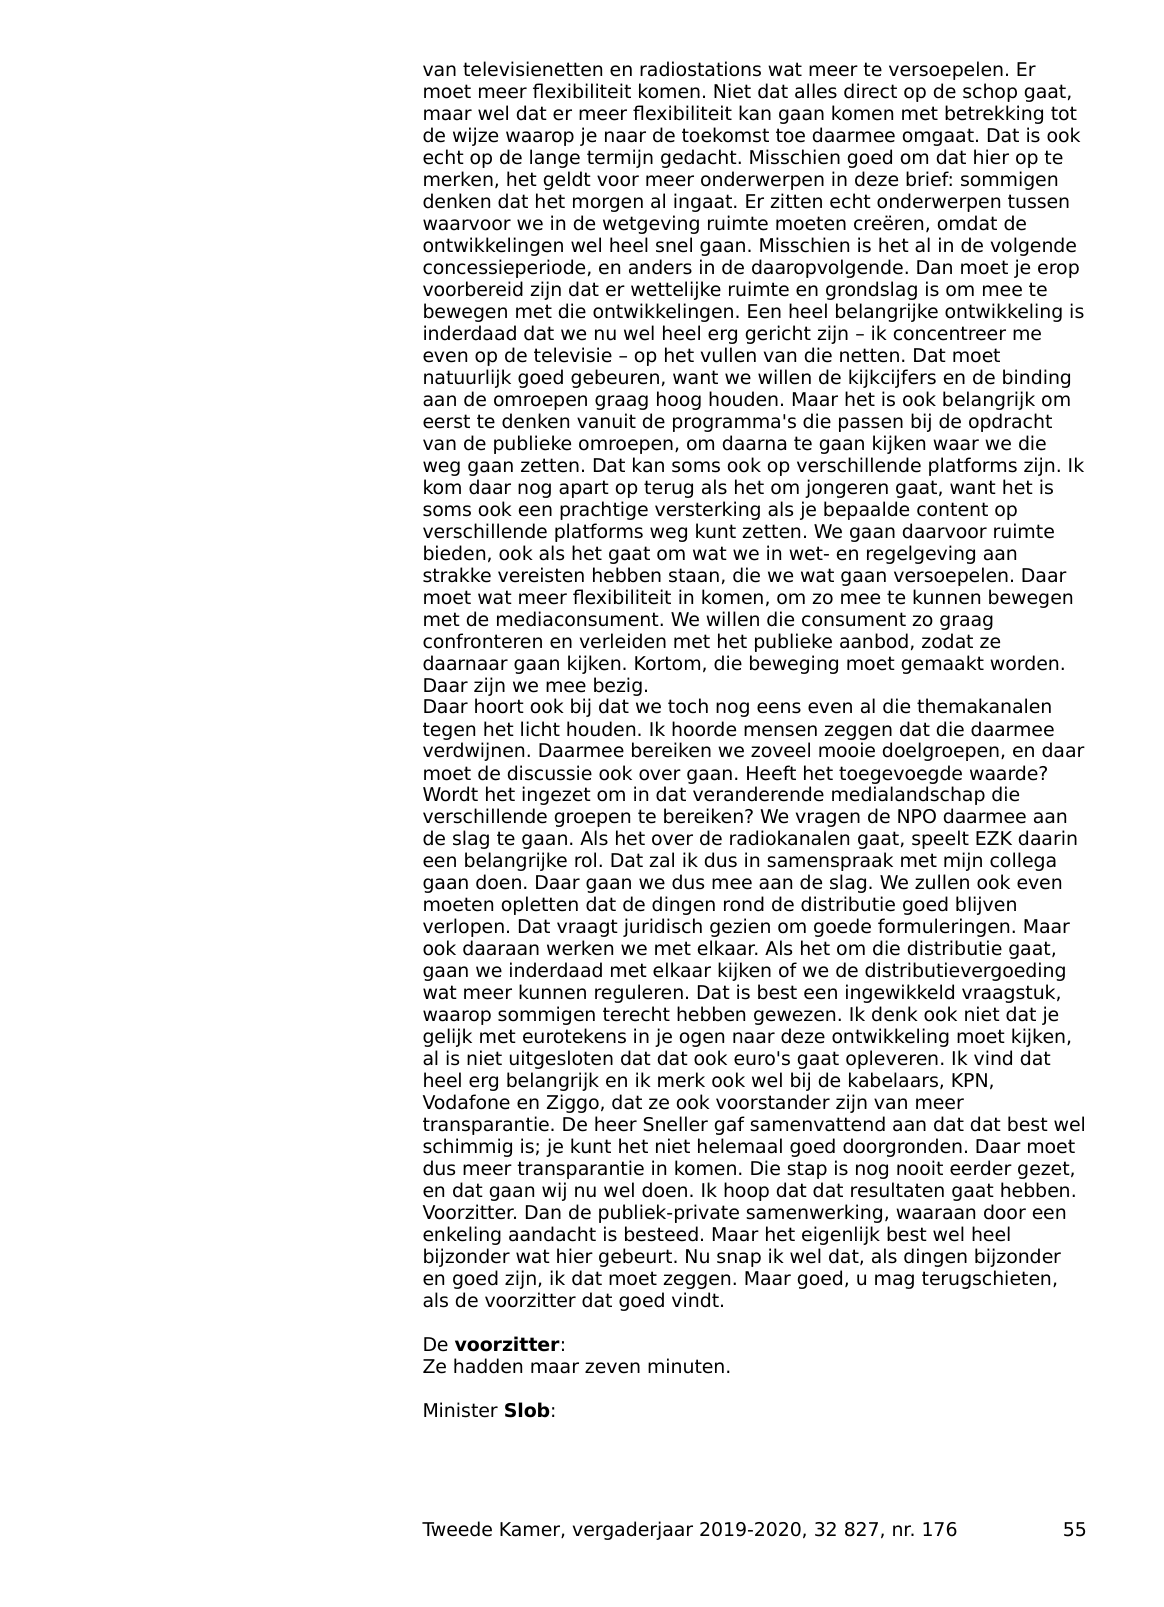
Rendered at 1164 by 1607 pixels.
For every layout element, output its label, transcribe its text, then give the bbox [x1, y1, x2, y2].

text Ze hadden maar zeven minuten. [422, 1356, 1087, 1378]
text De voorzitter: [422, 1334, 1087, 1356]
text Daar hoort ook bij dat we toch nog eens even al die themakanalen tegen het licht houden. Ik hoorde mensen zeggen dat die daarmee verdwijnen. Daarmee bereiken we zoveel mooie doelgroepen, en daar moet de discussie ook over gaan. Heeft het toegevoegde waarde? Wordt het ingezet om in dat veranderende medialandschap die verschillende groepen te bereiken? We vragen de NPO daarmee aan de slag te gaan. Als het over de radiokanalen gaat, speelt EZK daarin een belangrijke rol. Dat zal ik dus in samenspraak met mijn collega gaan doen. Daar gaan we dus mee aan de slag. We zullen ook even moeten opletten dat de dingen rond de distributie goed blijven verlopen. Dat vraagt juridisch gezien om goede formuleringen. Maar ook daaraan werken we met elkaar. Als het om die distributie gaat, gaan we inderdaad met elkaar kijken of we de distributievergoeding wat meer kunnen reguleren. Dat is best een ingewikkeld vraagstuk, waarop sommigen terecht hebben gewezen. Ik denk ook niet dat je gelijk met eurotekens in je ogen naar deze ontwikkeling moet kijken, al is niet uitgesloten dat dat ook euro's gaat opleveren. Ik vind dat heel erg belangrijk en ik merk ook wel bij de kabelaars, KPN, Vodafone en Ziggo, dat ze ook voorstander zijn van meer transparantie. De heer Sneller gaf samenvattend aan dat dat best wel schimmig is; je kunt het niet helemaal goed doorgronden. Daar moet dus meer transparantie in komen. Die stap is nog nooit eerder gezet, en dat gaan wij nu wel doen. Ik hoop dat dat resultaten gaat hebben. [422, 696, 1087, 1202]
text van televisienetten en radiostations wat meer te versoepelen. Er moet meer flexibiliteit komen. Niet dat alles direct op de schop gaat, maar wel dat er meer flexibiliteit kan gaan komen met betrekking tot de wijze waarop je naar de toekomst toe daarmee omgaat. Dat is ook echt op de lange termijn gedacht. Misschien goed om dat hier op te merken, het geldt voor meer onderwerpen in deze brief: sommigen denken dat het morgen al ingaat. Er zitten echt onderwerpen tussen waarvoor we in de wetgeving ruimte moeten creëren, omdat de ontwikkelingen wel heel snel gaan. Misschien is het al in de volgende concessieperiode, en anders in de daaropvolgende. Dan moet je erop voorbereid zijn dat er wettelijke ruimte en grondslag is om mee te bewegen met die ontwikkelingen. Een heel belangrijke ontwikkeling is inderdaad dat we nu wel heel erg gericht zijn – ik concentreer me even op de televisie – op het vullen van die netten. Dat moet natuurlijk goed gebeuren, want we willen de kijkcijfers en de binding aan de omroepen graag hoog houden. Maar het is ook belangrijk om eerst te denken vanuit de programma's die passen bij de opdracht van de publieke omroepen, om daarna te gaan kijken waar we die weg gaan zetten. Dat kan soms ook op verschillende platforms zijn. Ik kom daar nog apart op terug als het om jongeren gaat, want het is soms ook een prachtige versterking als je bepaalde content op verschillende platforms weg kunt zetten. We gaan daarvoor ruimte bieden, ook als het gaat om wat we in wet- en regelgeving aan strakke vereisten hebben staan, die we wat gaan versoepelen. Daar moet wat meer flexibiliteit in komen, om zo mee te kunnen bewegen met de mediaconsument. We willen die consument zo graag confronteren en verleiden met het publieke aanbod, zodat ze daarnaar gaan kijken. Kortom, die beweging moet gemaakt worden. Daar zijn we mee bezig. [422, 59, 1087, 696]
text Minister Slob: [422, 1400, 1087, 1422]
text Voorzitter. Dan de publiek-private samenwerking, waaraan door een enkeling aandacht is besteed. Maar het eigenlijk best wel heel bijzonder wat hier gebeurt. Nu snap ik wel dat, als dingen bijzonder en goed zijn, ik dat moet zeggen. Maar goed, u mag terugschieten, als de voorzitter dat goed vindt. [422, 1202, 1087, 1312]
